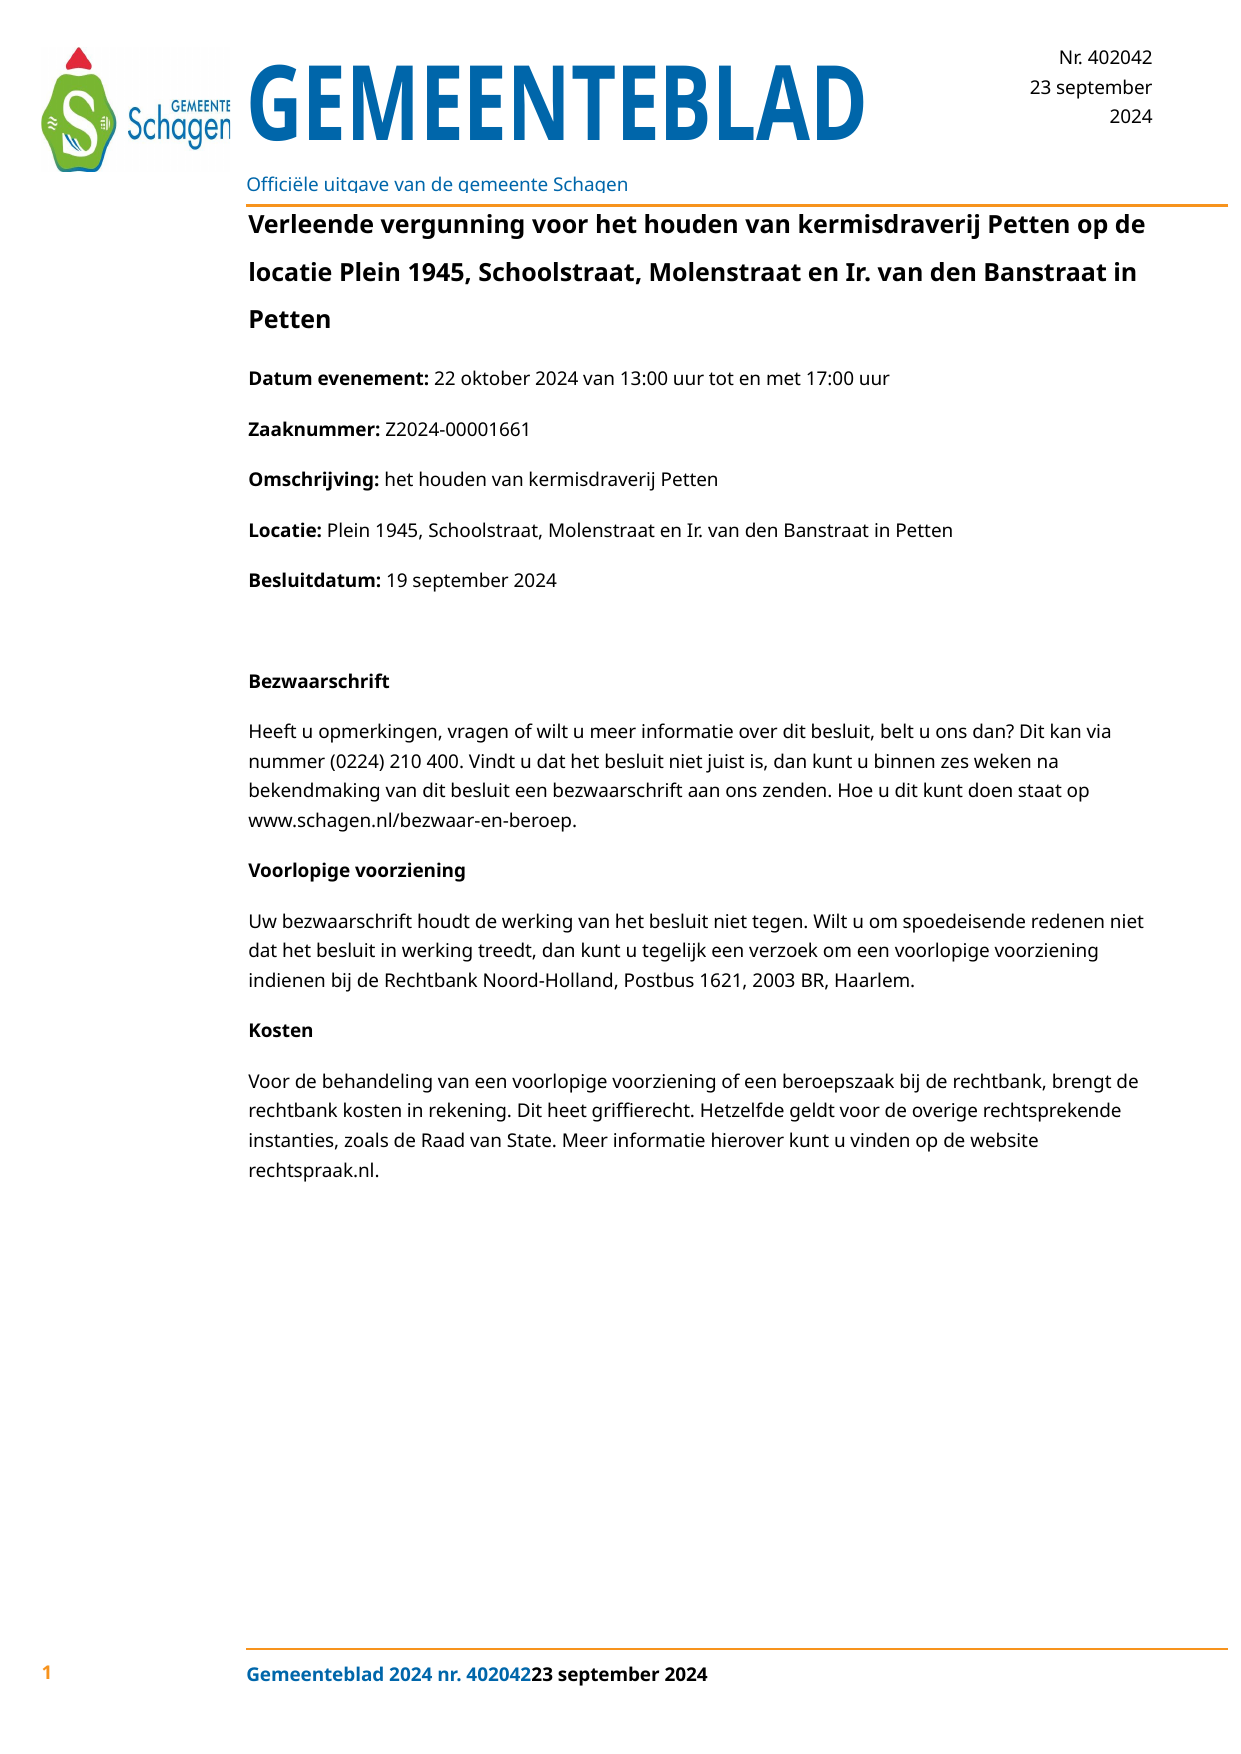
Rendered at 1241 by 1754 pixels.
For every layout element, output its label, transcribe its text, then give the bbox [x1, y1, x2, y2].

text Besluitdatum: 19 september 2024 [248, 567, 1152, 593]
text Locatie: Plein 1945, Schoolstraat, Molenstraat en Ir. van den Banstraat in Petten [248, 517, 1152, 542]
text Bezwaarschrift [248, 668, 1152, 694]
text Uw bezwaarschrift houdt de werking van het besluit niet tegen. Wilt u om spoedeisende redenen niet dat het besluit in werking treedt, dan kunt u tegelijk een verzoek om een voorlopige voorziening indienen bij de Rechtbank Noord-Holland, Postbus 1621, 2003 BR, Haarlem. [248, 908, 1152, 993]
text Voorlopige voorziening [248, 858, 1152, 883]
text Zaaknummer: Z2024-00001661 [248, 416, 1152, 442]
text Datum evenement: 22 oktober 2024 van 13:00 uur tot en met 17:00 uur [248, 366, 1152, 391]
text Heeft u opmerkingen, vragen of wilt u meer informatie over dit besluit, belt u ons dan? Dit kan via nummer (0224) 210 400. Vindt u dat het besluit niet juist is, dan kunt u binnen zes weken na bekendmaking van dit besluit een bezwaarschrift aan ons zenden. Hoe u dit kunt doen staat op www.schagen.nl/bezwaar-en-beroep. [248, 718, 1152, 833]
text Kosten [248, 1018, 1152, 1043]
text Verleende vergunning voor het houden van kermisdraverij Petten op de locatie Plein 1945, Schoolstraat, Molenstraat en Ir. van den Banstraat in Petten [248, 207, 1152, 336]
text Voor de behandeling van een voorlopige voorziening of een beroepszaak bij de rechtbank, brengt de rechtbank kosten in rekening. Dit heet griffierecht. Hetzelfde geldt voor de overige rechtsprekende instanties, zoals de Raad van State. Meer informatie hierover kunt u vinden op de website rechtspraak.nl. [248, 1068, 1152, 1182]
text Omschrijving: het houden van kermisdraverij Petten [248, 466, 1152, 492]
picture [41, 47, 231, 172]
